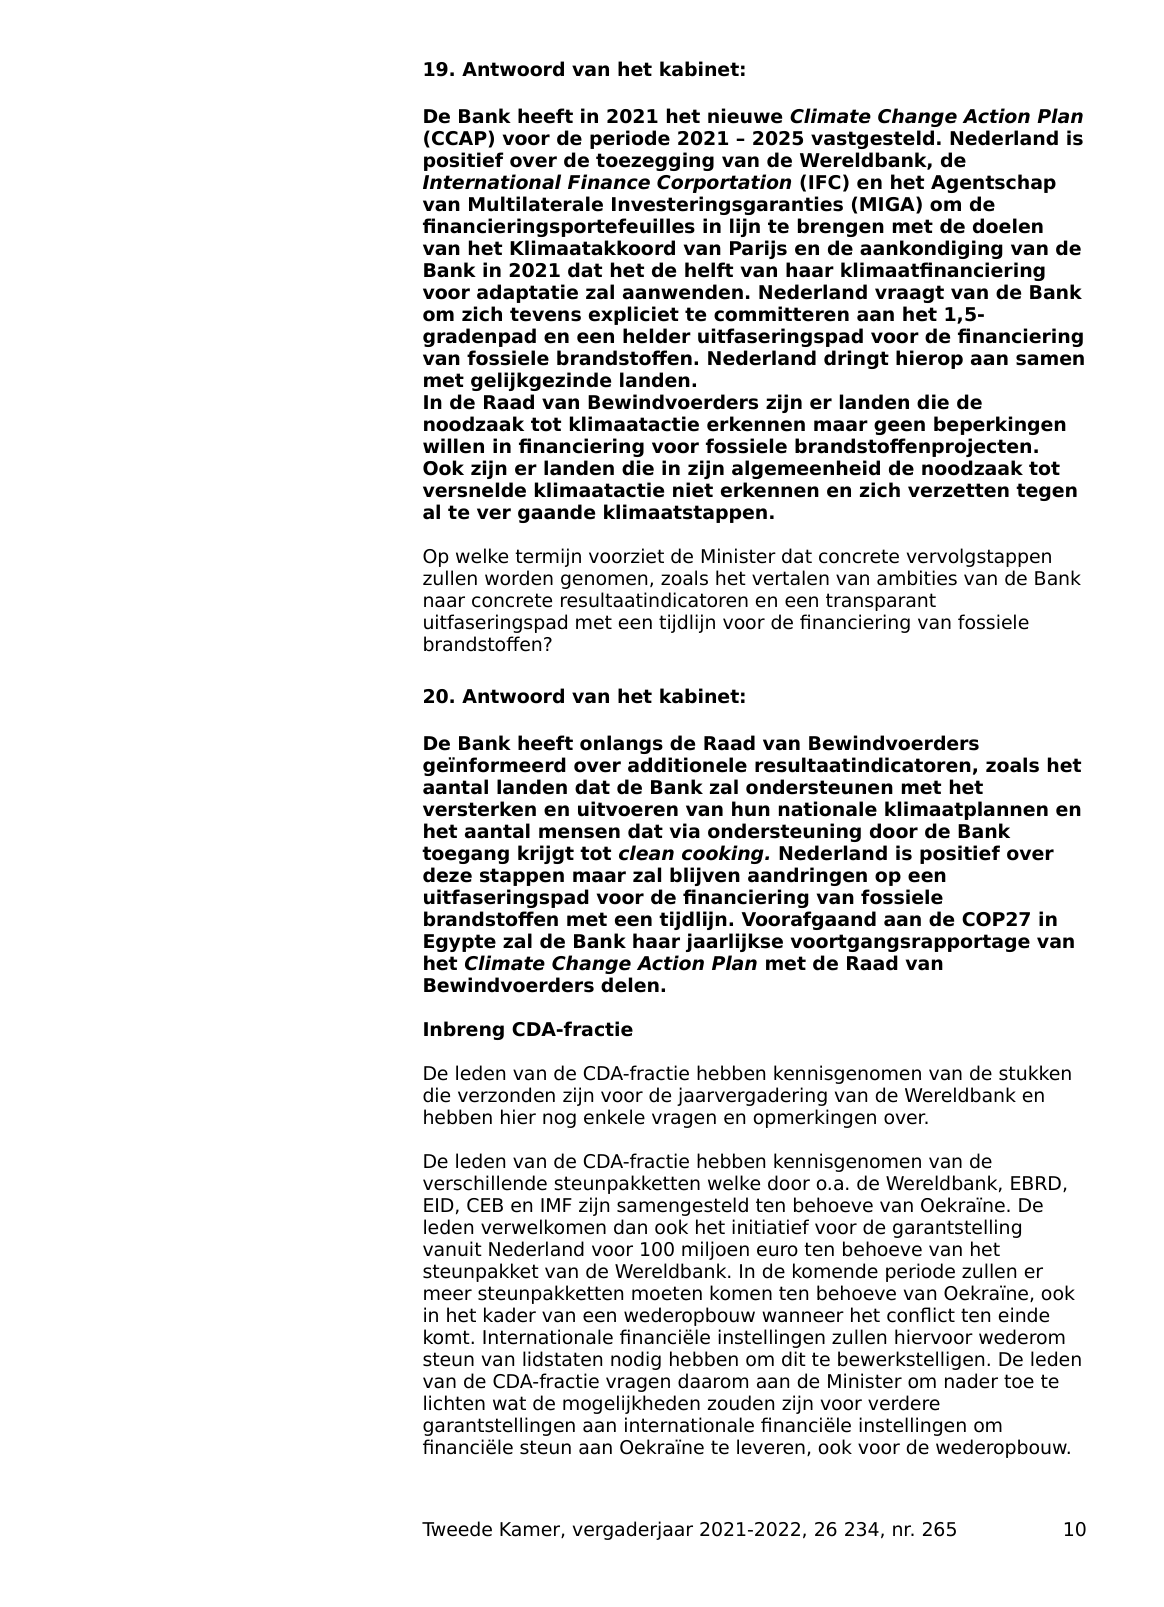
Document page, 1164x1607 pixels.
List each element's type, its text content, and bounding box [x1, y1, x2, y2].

text De Bank heeft onlangs de Raad van Bewindvoerders geïnformeerd over additionele resultaatindicatoren, zoals het aantal landen dat de Bank zal ondersteunen met het versterken en uitvoeren van hun nationale klimaatplannen en het aantal mensen dat via ondersteuning door de Bank toegang krijgt tot clean cooking. Nederland is positief over deze stappen maar zal blijven aandringen op een uitfaseringspad voor de financiering van fossiele brandstoffen met een tijdlijn. Voorafgaand aan de COP27 in Egypte zal de Bank haar jaarlijkse voortgangsrapportage van het Climate Change Action Plan met de Raad van Bewindvoerders delen. [422, 733, 1087, 996]
text De leden van de CDA-fractie hebben kennisgenomen van de stukken die verzonden zijn voor de jaarvergadering van de Wereldbank en hebben hier nog enkele vragen en opmerkingen over. [422, 1063, 1087, 1129]
text De leden van de CDA-fractie hebben kennisgenomen van de verschillende steunpakketten welke door o.a. de Wereldbank, EBRD, EID, CEB en IMF zijn samengesteld ten behoeve van Oekraïne. De leden verwelkomen dan ook het initiatief voor de garantstelling vanuit Nederland voor 100 miljoen euro ten behoeve van het steunpakket van de Wereldbank. In de komende periode zullen er meer steunpakketten moeten komen ten behoeve van Oekraïne, ook in het kader van een wederopbouw wanneer het conflict ten einde komt. Internationale financiële instellingen zullen hiervoor wederom steun van lidstaten nodig hebben om dit te bewerkstelligen. De leden van de CDA-fractie vragen daarom aan de Minister om nader toe te lichten wat de mogelijkheden zouden zijn voor verdere garantstellingen aan internationale financiële instellingen om financiële steun aan Oekraïne te leveren, ook voor de wederopbouw. [422, 1151, 1087, 1459]
subtitle Inbreng CDA-fractie [422, 1019, 1087, 1041]
text De Bank heeft in 2021 het nieuwe Climate Change Action Plan (CCAP) voor de periode 2021 – 2025 vastgesteld. Nederland is positief over de toezegging van de Wereldbank, de International Finance Corportation (IFC) en het Agentschap van Multilaterale Investeringsgaranties (MIGA) om de financieringsportefeuilles in lijn te brengen met de doelen van het Klimaatakkoord van Parijs en de aankondiging van de Bank in 2021 dat het de helft van haar klimaatfinanciering voor adaptatie zal aanwenden. Nederland vraagt van de Bank om zich tevens expliciet te committeren aan het 1,5-gradenpad en een helder uitfaseringspad voor de financiering van fossiele brandstoffen. Nederland dringt hierop aan samen met gelijkgezinde landen. [422, 106, 1087, 392]
text Op welke termijn voorziet de Minister dat concrete vervolgstappen zullen worden genomen, zoals het vertalen van ambities van de Bank naar concrete resultaatindicatoren en een transparant uitfaseringspad met een tijdlijn voor de financiering van fossiele brandstoffen? [422, 546, 1087, 656]
subtitle 20. Antwoord van het kabinet: [422, 686, 1087, 708]
subtitle 19. Antwoord van het kabinet: [422, 59, 1087, 81]
text In de Raad van Bewindvoerders zijn er landen die de noodzaak tot klimaatactie erkennen maar geen beperkingen willen in financiering voor fossiele brandstoffenprojecten. Ook zijn er landen die in zijn algemeenheid de noodzaak tot versnelde klimaatactie niet erkennen en zich verzetten tegen al te ver gaande klimaatstappen. [422, 392, 1087, 524]
